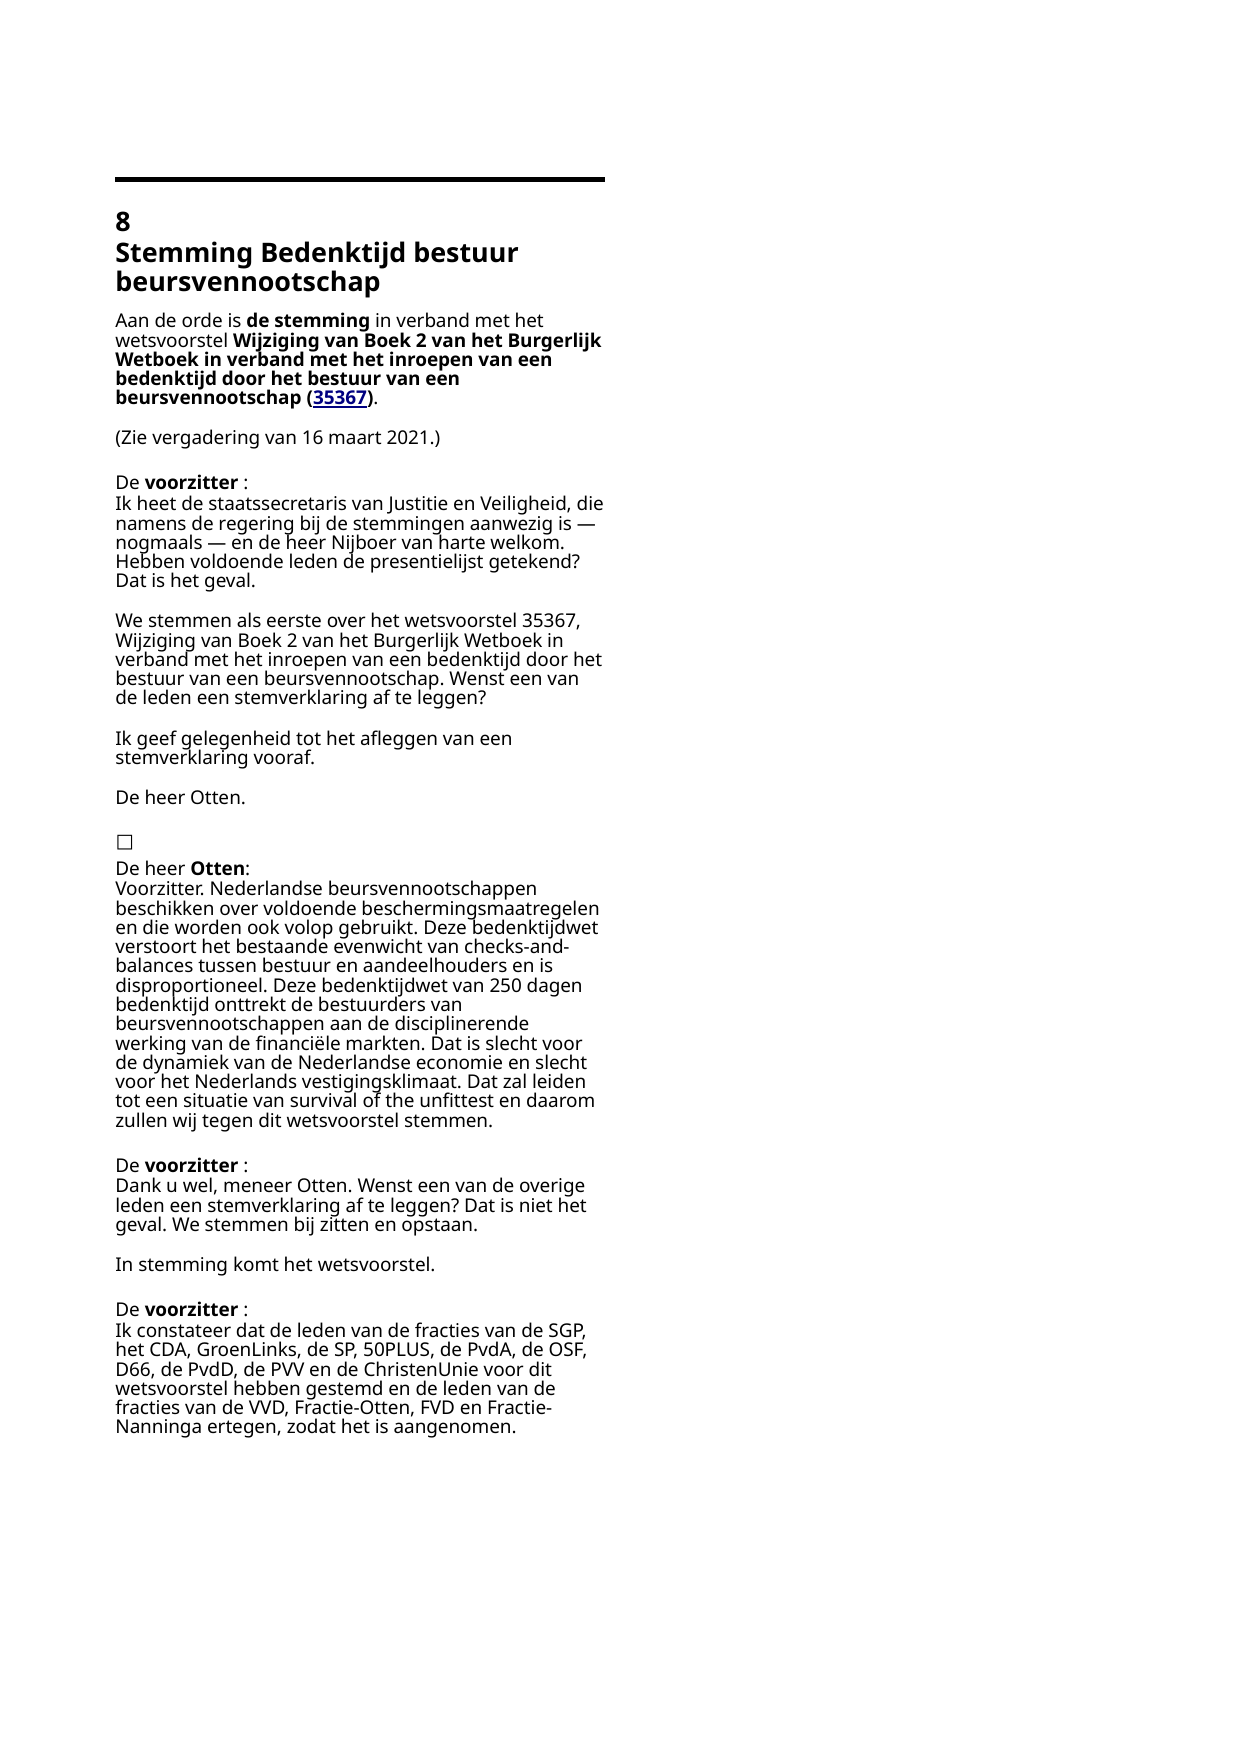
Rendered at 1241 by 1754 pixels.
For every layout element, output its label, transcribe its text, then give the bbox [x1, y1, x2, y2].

text Ik heet de staatssecretaris van Justitie en Veiligheid, die namens de regering bij de stemmingen aanwezig is — nogmaals — en de heer Nijboer van harte welkom. Hebben voldoende leden de presentielijst getekend? Dat is het geval. [115, 495, 605, 592]
text De heer Otten: [115, 855, 605, 880]
text Ik geef gelegenheid tot het afleggen van een stemverklaring vooraf. [115, 729, 605, 768]
text Stemming Bedenktijd bestuur beursvennootschap [115, 239, 605, 312]
text Dank u wel, meneer Otten. Wenst een van de overige leden een stemverklaring af te leggen? Dat is niet het geval. We stemmen bij zitten en opstaan. [115, 1177, 605, 1235]
text De voorzitter : [115, 469, 605, 495]
text We stemmen als eerste over het wetsvoorstel 35367, Wijziging van Boek 2 van het Burgerlijk Wetboek in verband met het inroepen van een bedenktijd door het bestuur van een beursvennootschap. Wenst een van de leden een stemverklaring af te leggen? [115, 612, 605, 709]
text Voorzitter. Nederlandse beursvennootschappen beschikken over voldoende beschermingsmaatregelen en die worden ook volop gebruikt. Deze bedenktijdwet verstoort het bestaande evenwicht van checks-and-balances tussen bestuur en aandeelhouders en is disproportioneel. Deze bedenktijdwet van 250 dagen bedenktijd onttrekt de bestuurders van beursvennootschappen aan de disciplinerende werking van de financiële markten. Dat is slecht voor de dynamiek van de Nederlandse economie en slecht voor het Nederlands vestigingsklimaat. Dat zal leiden tot een situatie van survival of the unfittest en daarom zullen wij tegen dit wetsvoorstel stemmen. [115, 880, 605, 1131]
text 8 [115, 203, 605, 239]
text Ik constateer dat de leden van de fracties van de SGP, het CDA, GroenLinks, de SP, 50PLUS, de PvdA, de OSF, D66, de PvdD, de PVV en de ChristenUnie voor dit wetsvoorstel hebben gestemd en de leden van de fracties van de VVD, Fractie-Otten, FVD en Fractie-Nanninga ertegen, zodat het is aangenomen. [115, 1322, 605, 1438]
text Aan de orde is de stemming in verband met het wetsvoorstel Wijziging van Boek 2 van het Burgerlijk Wetboek in verband met het inroepen van een bedenktijd door het bestuur van een beursvennootschap (35367). [115, 312, 605, 409]
text De voorzitter : [115, 1296, 605, 1322]
text De heer Otten. [115, 789, 605, 808]
text ⬜ [115, 829, 605, 855]
text (Zie vergadering van 16 maart 2021.) [115, 429, 605, 449]
text In stemming komt het wetsvoorstel. [115, 1256, 605, 1275]
text De voorzitter : [115, 1152, 605, 1177]
